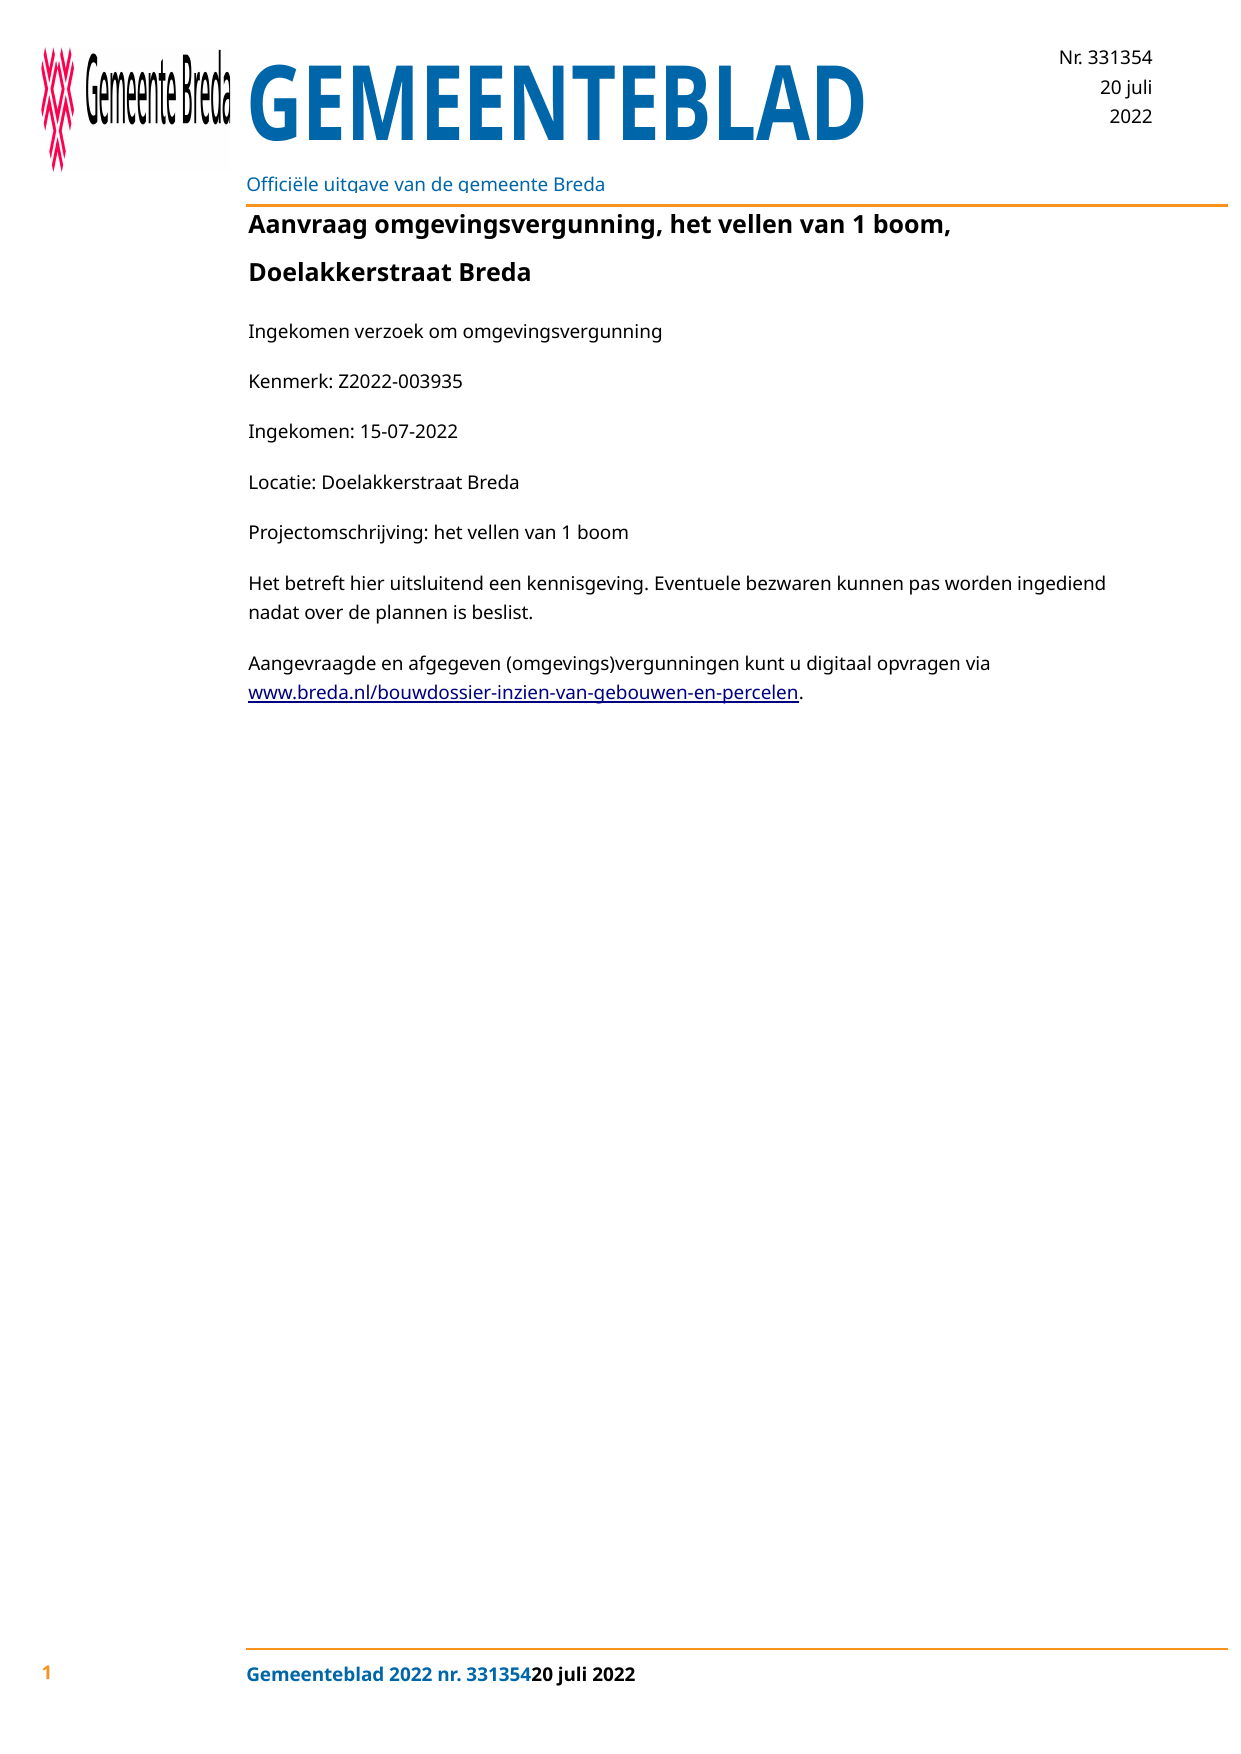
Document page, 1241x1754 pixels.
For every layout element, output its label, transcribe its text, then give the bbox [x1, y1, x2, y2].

text Projectomschrijving: het vellen van 1 boom [248, 519, 1152, 545]
text Kenmerk: Z2022-003935 [248, 368, 1152, 394]
text Ingekomen verzoek om omgevingsvergunning [248, 318, 1152, 344]
text Ingekomen: 15-07-2022 [248, 419, 1152, 444]
text Aanvraag omgevingsvergunning, het vellen van 1 boom, Doelakkerstraat Breda [248, 207, 1152, 288]
text Het betreft hier uitsluitend een kennisgeving. Eventuele bezwaren kunnen pas worden ingediend nadat over de plannen is beslist. [248, 570, 1152, 625]
text Aangevraagde en afgegeven (omgevings)vergunningen kunt u digitaal opvragen via www.breda.nl/bouwdossier-inzien-van-gebouwen-en-percelen. [248, 650, 1152, 705]
picture [41, 47, 231, 172]
text Locatie: Doelakkerstraat Breda [248, 469, 1152, 495]
